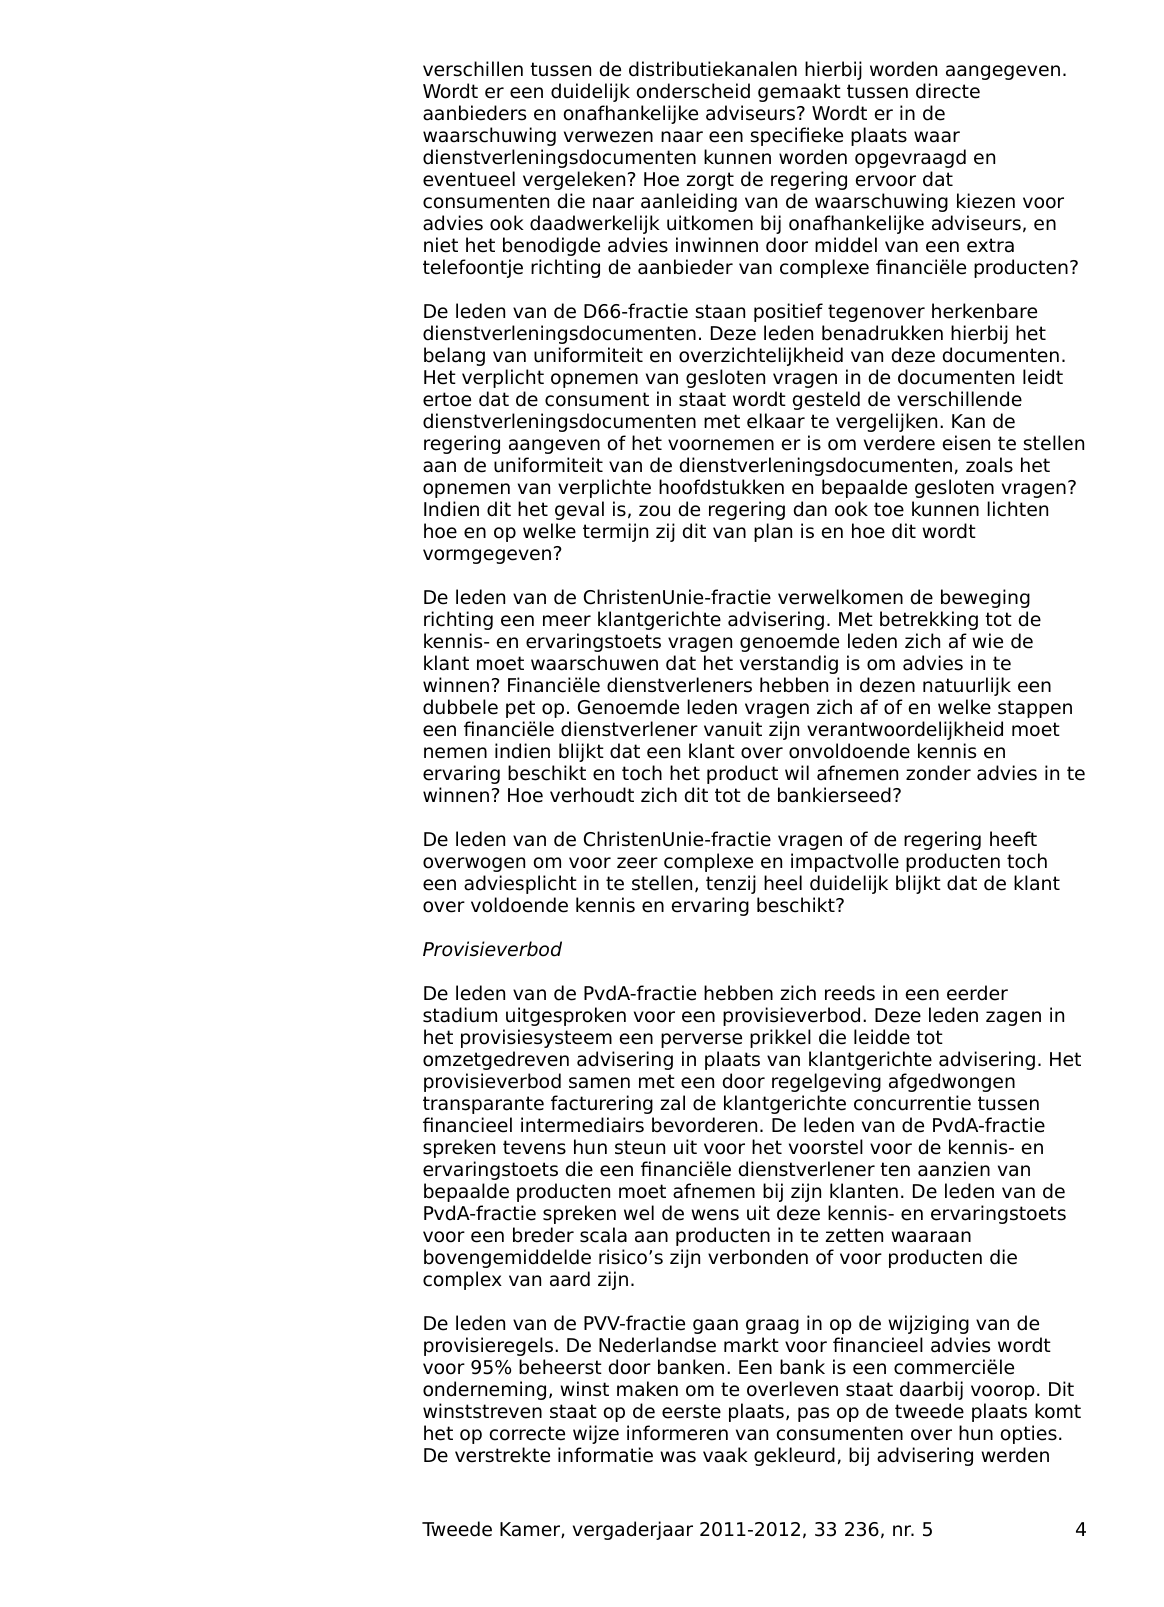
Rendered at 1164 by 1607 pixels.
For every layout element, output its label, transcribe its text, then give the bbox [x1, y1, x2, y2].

subtitle Provisieverbod [422, 939, 1087, 961]
text De leden van de ChristenUnie-fractie verwelkomen de beweging richting een meer klantgerichte advisering. Met betrekking tot de kennis- en ervaringstoets vragen genoemde leden zich af wie de klant moet waarschuwen dat het verstandig is om advies in te winnen? Financiële dienstverleners hebben in dezen natuurlijk een dubbele pet op. Genoemde leden vragen zich af of en welke stappen een financiële dienstverlener vanuit zijn verantwoordelijkheid moet nemen indien blijkt dat een klant over onvoldoende kennis en ervaring beschikt en toch het product wil afnemen zonder advies in te winnen? Hoe verhoudt zich dit tot de bankierseed? [422, 587, 1087, 807]
text De leden van de D66-fractie staan positief tegenover herkenbare dienstverleningsdocumenten. Deze leden benadrukken hierbij het belang van uniformiteit en overzichtelijkheid van deze documenten. Het verplicht opnemen van gesloten vragen in de documenten leidt ertoe dat de consument in staat wordt gesteld de verschillende dienstverleningsdocumenten met elkaar te vergelijken. Kan de regering aangeven of het voornemen er is om verdere eisen te stellen aan de uniformiteit van de dienstverleningsdocumenten, zoals het opnemen van verplichte hoofdstukken en bepaalde gesloten vragen? Indien dit het geval is, zou de regering dan ook toe kunnen lichten hoe en op welke termijn zij dit van plan is en hoe dit wordt vormgegeven? [422, 301, 1087, 565]
text verschillen tussen de distributiekanalen hierbij worden aangegeven. Wordt er een duidelijk onderscheid gemaakt tussen directe aanbieders en onafhankelijke adviseurs? Wordt er in de waarschuwing verwezen naar een specifieke plaats waar dienstverleningsdocumenten kunnen worden opgevraagd en eventueel vergeleken? Hoe zorgt de regering ervoor dat consumenten die naar aanleiding van de waarschuwing kiezen voor advies ook daadwerkelijk uitkomen bij onafhankelijke adviseurs, en niet het benodigde advies inwinnen door middel van een extra telefoontje richting de aanbieder van complexe financiële producten? [422, 59, 1087, 279]
text De leden van de ChristenUnie-fractie vragen of de regering heeft overwogen om voor zeer complexe en impactvolle producten toch een adviesplicht in te stellen, tenzij heel duidelijk blijkt dat de klant over voldoende kennis en ervaring beschikt? [422, 829, 1087, 917]
text De leden van de PvdA-fractie hebben zich reeds in een eerder stadium uitgesproken voor een provisieverbod. Deze leden zagen in het provisiesysteem een perverse prikkel die leidde tot omzetgedreven advisering in plaats van klantgerichte advisering. Het provisieverbod samen met een door regelgeving afgedwongen transparante facturering zal de klantgerichte concurrentie tussen financieel intermediairs bevorderen. De leden van de PvdA-fractie spreken tevens hun steun uit voor het voorstel voor de kennis- en ervaringstoets die een financiële dienstverlener ten aanzien van bepaalde producten moet afnemen bij zijn klanten. De leden van de PvdA-fractie spreken wel de wens uit deze kennis- en ervaringstoets voor een breder scala aan producten in te zetten waaraan bovengemiddelde risico’s zijn verbonden of voor producten die complex van aard zijn. [422, 983, 1087, 1291]
text De leden van de PVV-fractie gaan graag in op de wijziging van de provisieregels. De Nederlandse markt voor financieel advies wordt voor 95% beheerst door banken. Een bank is een commerciële onderneming, winst maken om te overleven staat daarbij voorop. Dit winststreven staat op de eerste plaats, pas op de tweede plaats komt het op correcte wijze informeren van consumenten over hun opties. De verstrekte informatie was vaak gekleurd, bij advisering werden [422, 1313, 1087, 1467]
